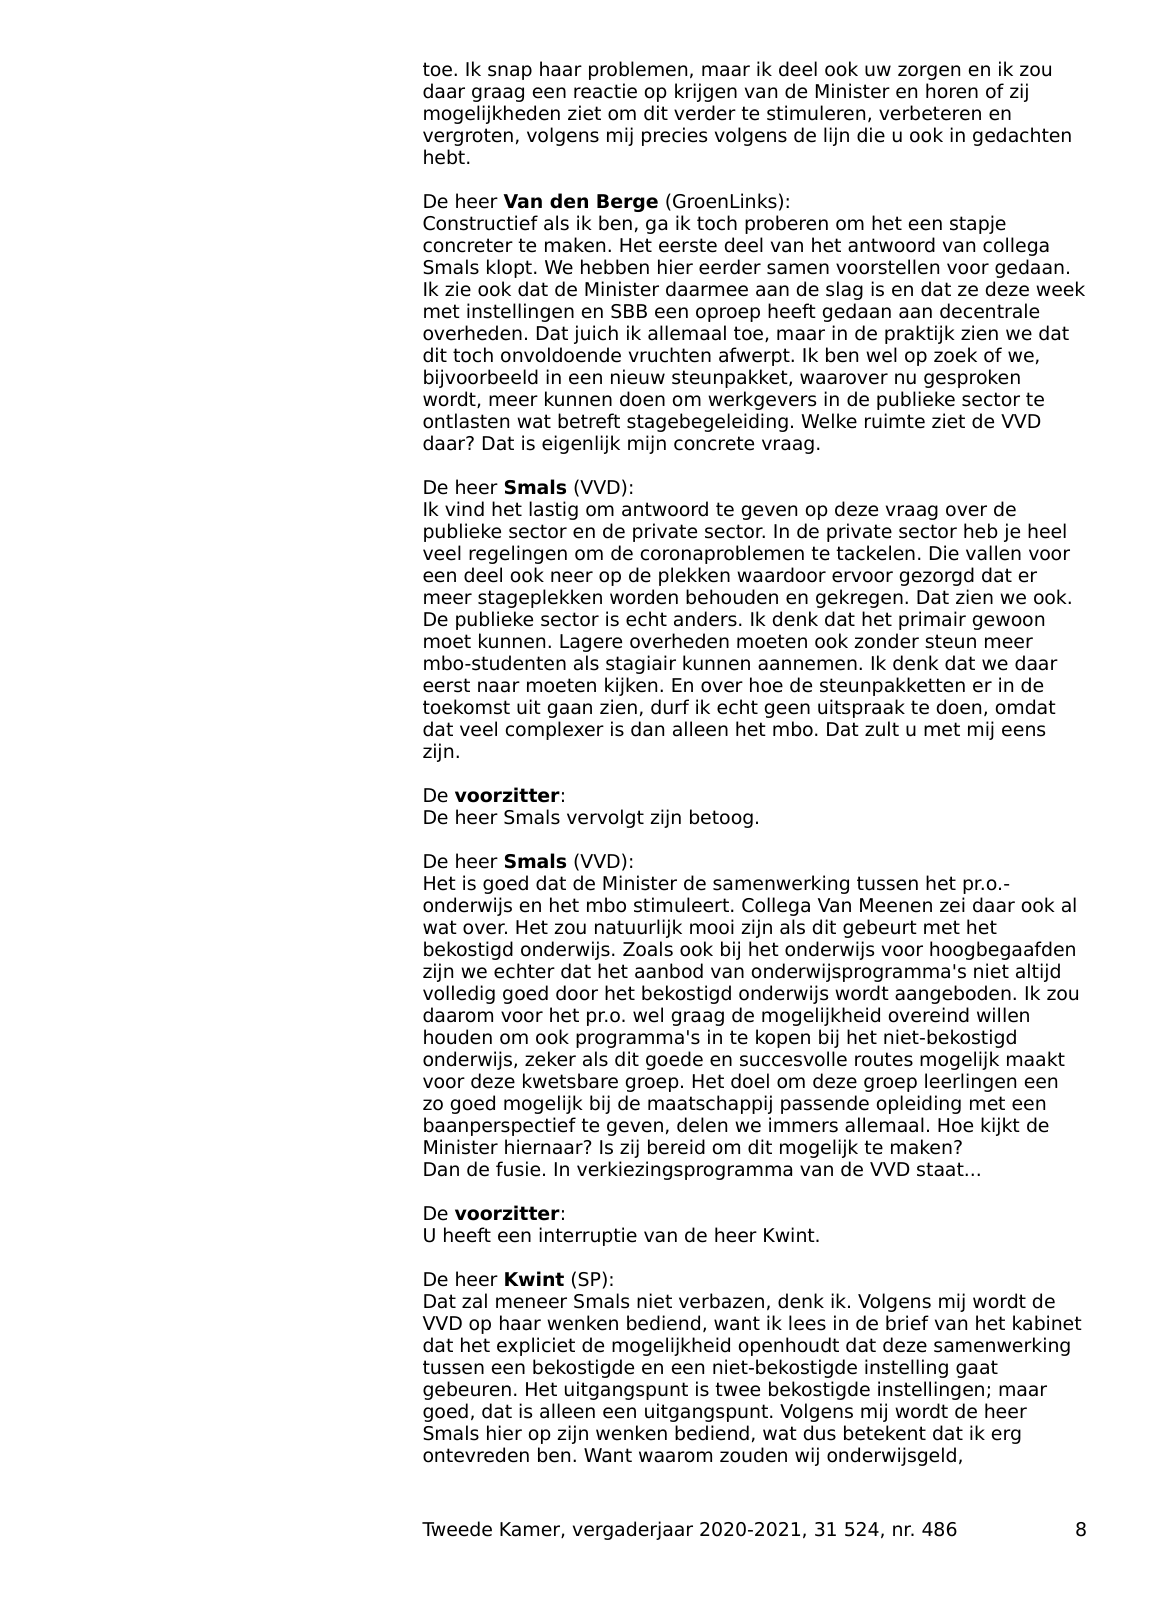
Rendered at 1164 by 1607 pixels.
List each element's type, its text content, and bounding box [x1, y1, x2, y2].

text De voorzitter: [422, 1203, 1087, 1225]
text toe. Ik snap haar problemen, maar ik deel ook uw zorgen en ik zou daar graag een reactie op krijgen van de Minister en horen of zij mogelijkheden ziet om dit verder te stimuleren, verbeteren en vergroten, volgens mij precies volgens de lijn die u ook in gedachten hebt. [422, 59, 1087, 169]
text De heer Kwint (SP): [422, 1269, 1087, 1291]
text De heer Smals vervolgt zijn betoog. [422, 807, 1087, 829]
text De heer Van den Berge (GroenLinks): [422, 191, 1087, 213]
text Dat zal meneer Smals niet verbazen, denk ik. Volgens mij wordt de VVD op haar wenken bediend, want ik lees in de brief van het kabinet dat het expliciet de mogelijkheid openhoudt dat deze samenwerking tussen een bekostigde en een niet-bekostigde instelling gaat gebeuren. Het uitgangspunt is twee bekostigde instellingen; maar goed, dat is alleen een uitgangspunt. Volgens mij wordt de heer Smals hier op zijn wenken bediend, wat dus betekent dat ik erg ontevreden ben. Want waarom zouden wij onderwijsgeld, [422, 1291, 1087, 1467]
text Dan de fusie. In verkiezingsprogramma van de VVD staat... [422, 1159, 1087, 1181]
text De heer Smals (VVD): [422, 477, 1087, 499]
text De heer Smals (VVD): [422, 851, 1087, 873]
text Ik vind het lastig om antwoord te geven op deze vraag over de publieke sector en de private sector. In de private sector heb je heel veel regelingen om de coronaproblemen te tackelen. Die vallen voor een deel ook neer op de plekken waardoor ervoor gezorgd dat er meer stageplekken worden behouden en gekregen. Dat zien we ook. De publieke sector is echt anders. Ik denk dat het primair gewoon moet kunnen. Lagere overheden moeten ook zonder steun meer mbo-studenten als stagiair kunnen aannemen. Ik denk dat we daar eerst naar moeten kijken. En over hoe de steunpakketten er in de toekomst uit gaan zien, durf ik echt geen uitspraak te doen, omdat dat veel complexer is dan alleen het mbo. Dat zult u met mij eens zijn. [422, 499, 1087, 763]
text U heeft een interruptie van de heer Kwint. [422, 1225, 1087, 1247]
text Constructief als ik ben, ga ik toch proberen om het een stapje concreter te maken. Het eerste deel van het antwoord van collega Smals klopt. We hebben hier eerder samen voorstellen voor gedaan. Ik zie ook dat de Minister daarmee aan de slag is en dat ze deze week met instellingen en SBB een oproep heeft gedaan aan decentrale overheden. Dat juich ik allemaal toe, maar in de praktijk zien we dat dit toch onvoldoende vruchten afwerpt. Ik ben wel op zoek of we, bijvoorbeeld in een nieuw steunpakket, waarover nu gesproken wordt, meer kunnen doen om werkgevers in de publieke sector te ontlasten wat betreft stagebegeleiding. Welke ruimte ziet de VVD daar? Dat is eigenlijk mijn concrete vraag. [422, 213, 1087, 455]
text Het is goed dat de Minister de samenwerking tussen het pr.o.-onderwijs en het mbo stimuleert. Collega Van Meenen zei daar ook al wat over. Het zou natuurlijk mooi zijn als dit gebeurt met het bekostigd onderwijs. Zoals ook bij het onderwijs voor hoogbegaafden zijn we echter dat het aanbod van onderwijsprogramma's niet altijd volledig goed door het bekostigd onderwijs wordt aangeboden. Ik zou daarom voor het pr.o. wel graag de mogelijkheid overeind willen houden om ook programma's in te kopen bij het niet-bekostigd onderwijs, zeker als dit goede en succesvolle routes mogelijk maakt voor deze kwetsbare groep. Het doel om deze groep leerlingen een zo goed mogelijk bij de maatschappij passende opleiding met een baanperspectief te geven, delen we immers allemaal. Hoe kijkt de Minister hiernaar? Is zij bereid om dit mogelijk te maken? [422, 873, 1087, 1159]
text De voorzitter: [422, 785, 1087, 807]
